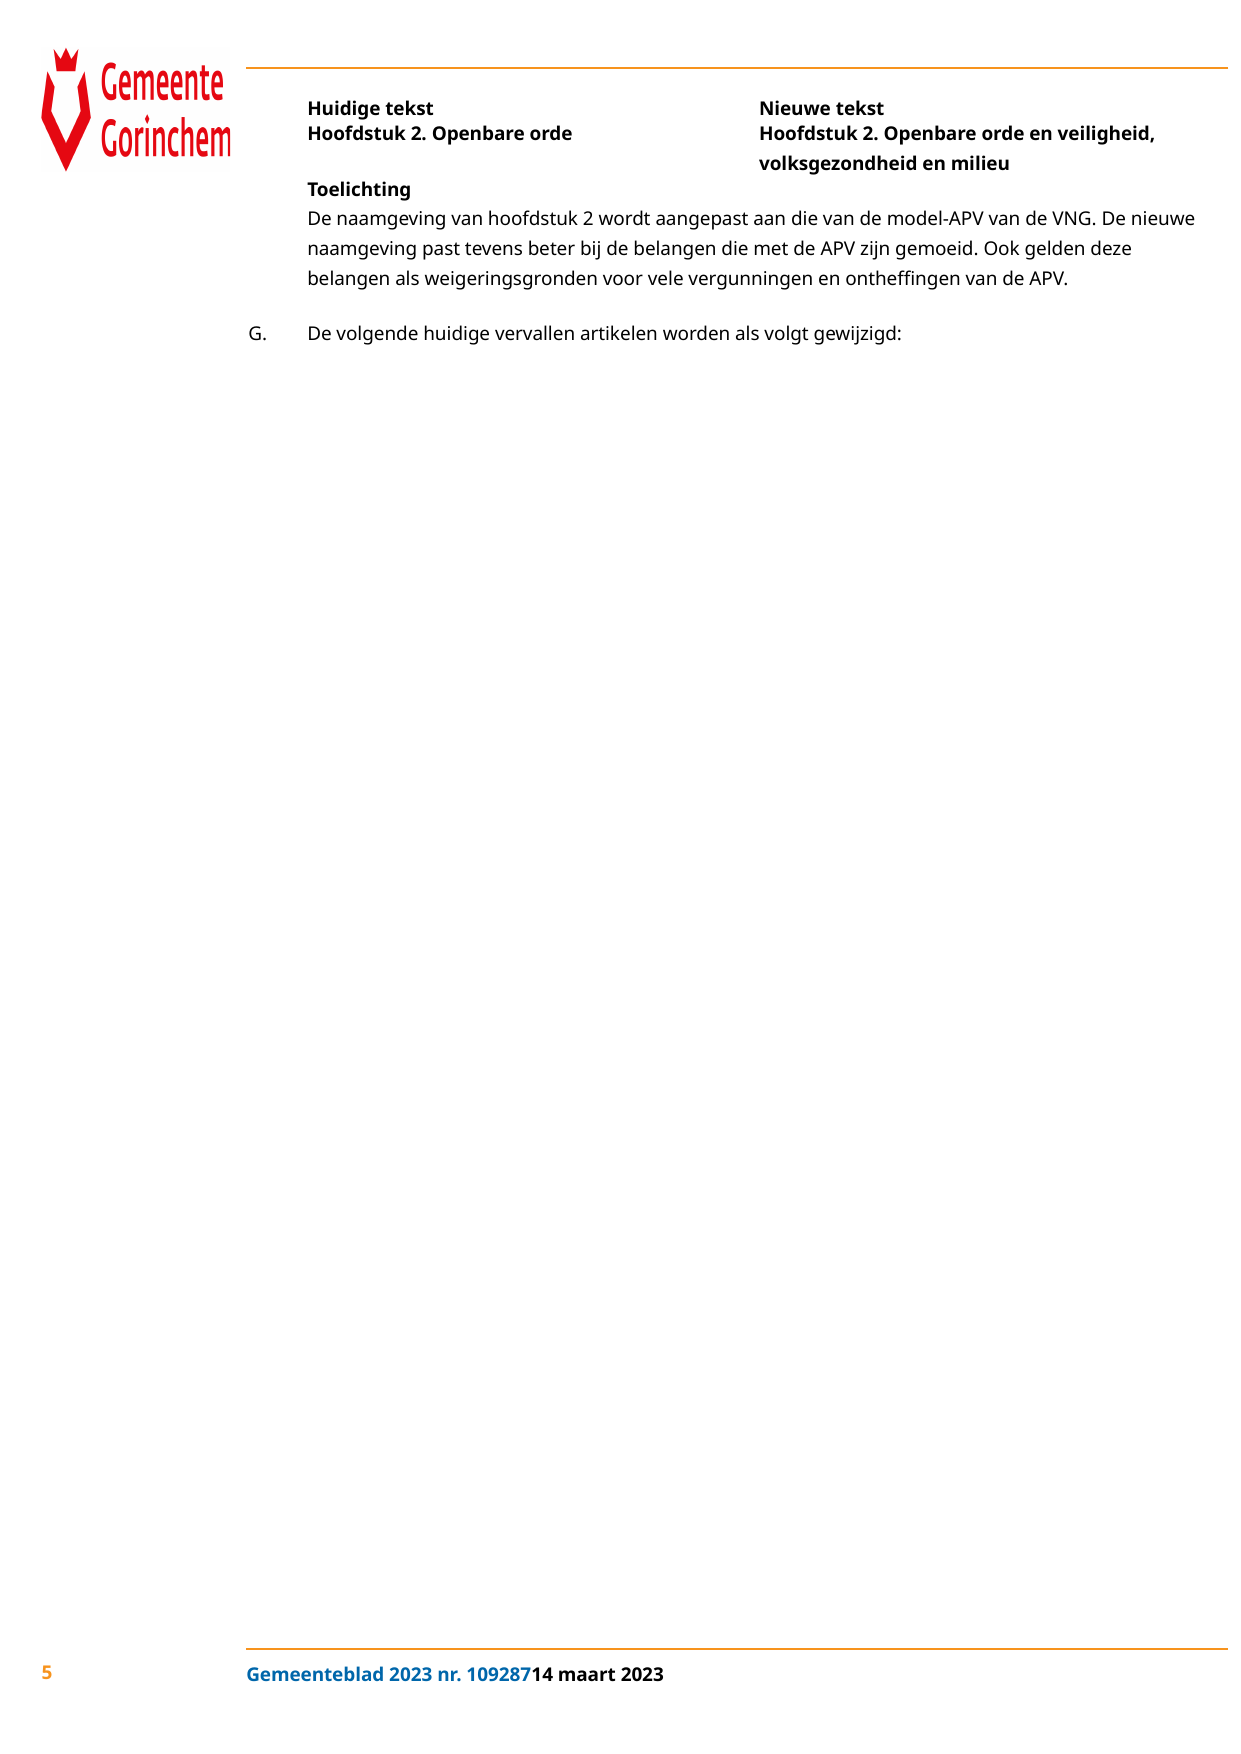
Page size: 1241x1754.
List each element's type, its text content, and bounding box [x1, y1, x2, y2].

table_cell Hoofdstuk 2. Openbare orde en veiligheid, volksgezondheid en milieu [759, 121, 1211, 176]
table_header Huidige tekst [307, 95, 759, 121]
table_cell Toelichting De naamgeving van hoofdstuk 2 wordt aangepast aan die van de model-APV van de VNG. De nieuwe naamgeving past tevens beter bij de belangen die met de APV zijn gemoeid. Ook gelden deze belangen als weigeringsgronden voor vele vergunningen en ontheffingen van de APV. [307, 176, 1211, 290]
picture [41, 47, 231, 172]
list De volgende huidige vervallen artikelen worden als volgt gewijzigd: [248, 320, 1152, 346]
table_cell Hoofdstuk 2. Openbare orde [307, 121, 759, 176]
table_header Nieuwe tekst [759, 95, 1211, 121]
